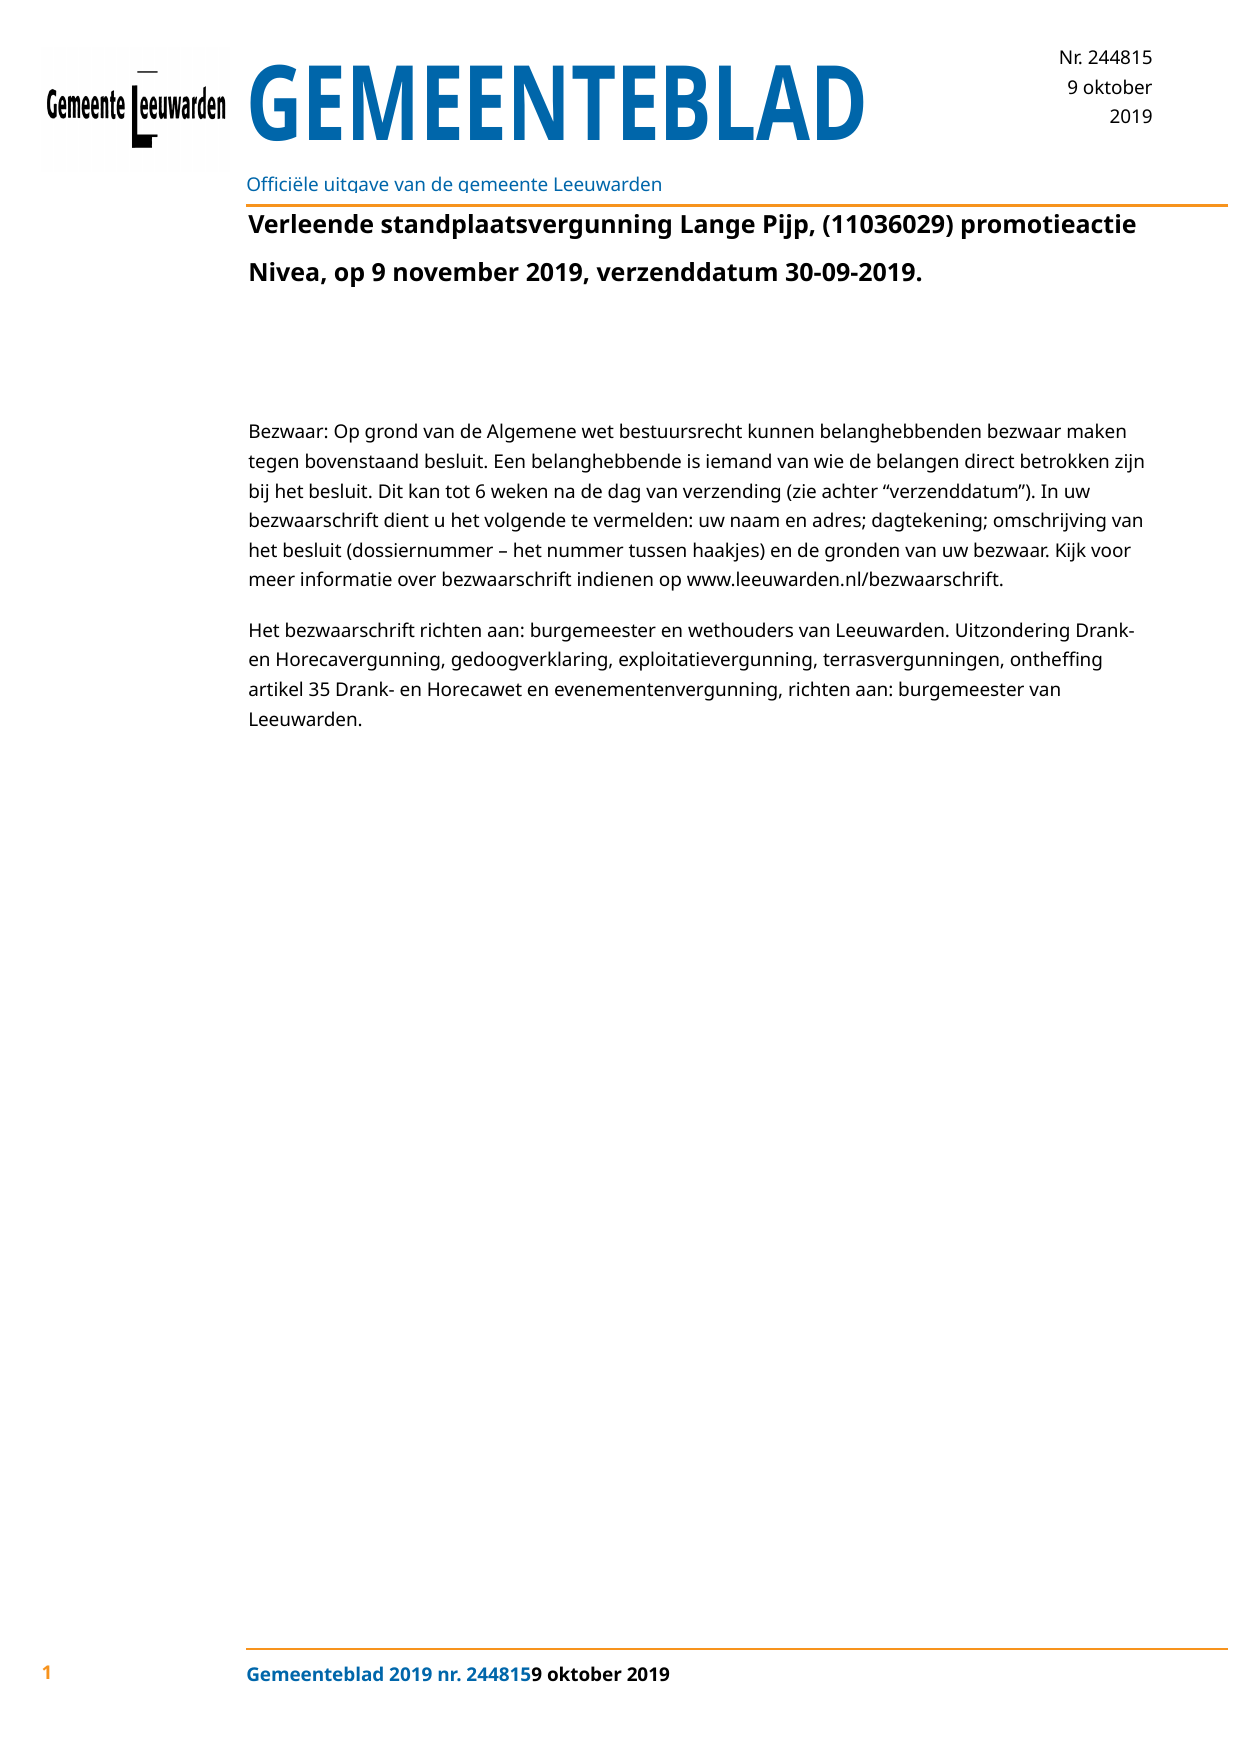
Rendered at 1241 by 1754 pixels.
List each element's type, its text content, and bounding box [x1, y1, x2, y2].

text Bezwaar: Op grond van de Algemene wet bestuursrecht kunnen belanghebbenden bezwaar maken tegen bovenstaand besluit. Een belanghebbende is iemand van wie de belangen direct betrokken zijn bij het besluit. Dit kan tot 6 weken na de dag van verzending (zie achter “verzenddatum”). In uw bezwaarschrift dient u het volgende te vermelden: uw naam en adres; dagtekening; omschrijving van het besluit (dossiernummer – het nummer tussen haakjes) en de gronden van uw bezwaar. Kijk voor meer informatie over bezwaarschrift indienen op www.leeuwarden.nl/bezwaarschrift. [248, 419, 1152, 592]
picture [41, 47, 231, 172]
text Het bezwaarschrift richten aan: burgemeester en wethouders van Leeuwarden. Uitzondering Drank- en Horecavergunning, gedoogverklaring, exploitatievergunning, terrasvergunningen, ontheffing artikel 35 Drank- en Horecawet en evenementenvergunning, richten aan: burgemeester van Leeuwarden. [248, 617, 1152, 732]
text Verleende standplaatsvergunning Lange Pijp, (11036029) promotieactie Nivea, op 9 november 2019, verzenddatum 30-09-2019. [248, 207, 1152, 288]
